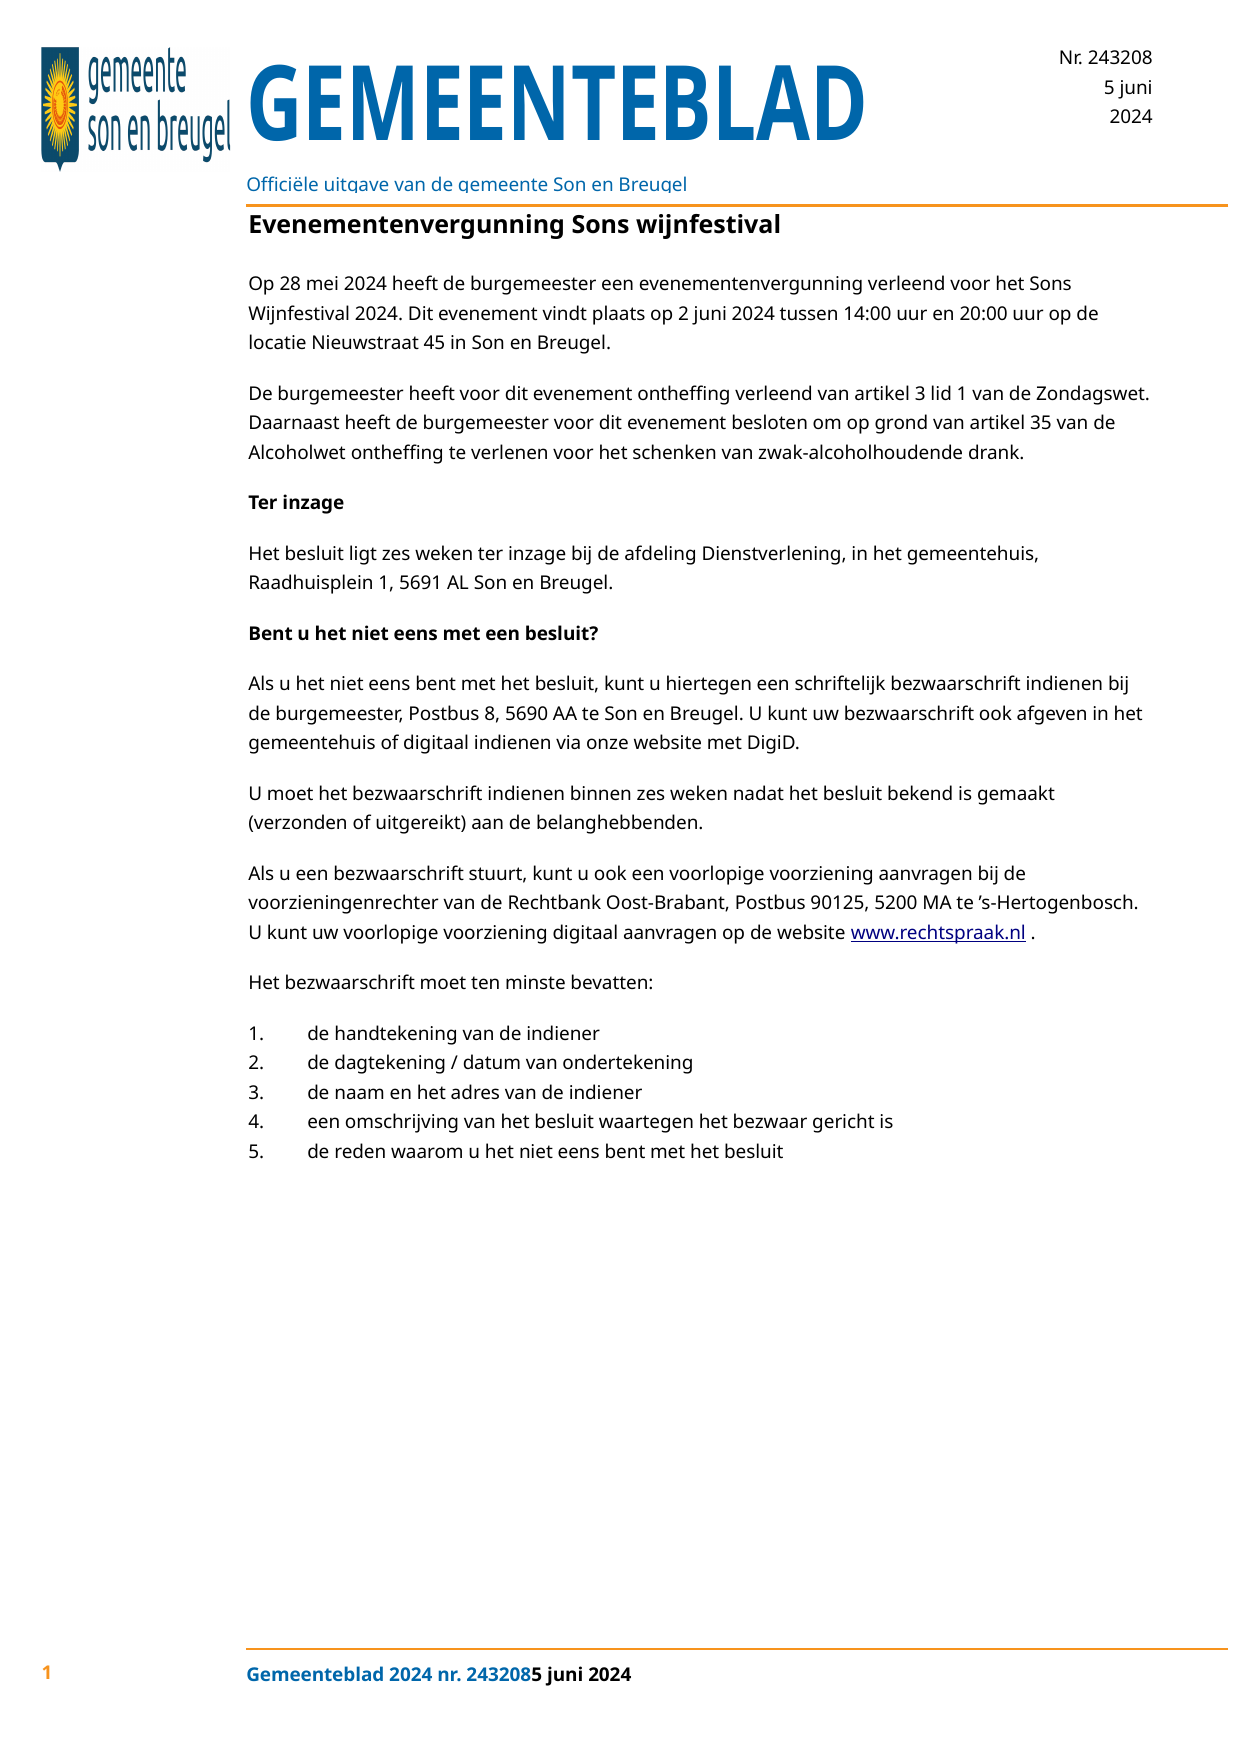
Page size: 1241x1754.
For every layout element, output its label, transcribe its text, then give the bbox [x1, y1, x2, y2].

text Als u het niet eens bent met het besluit, kunt u hiertegen een schriftelijk bezwaarschrift indienen bij de burgemeester, Postbus 8, 5690 AA te Son en Breugel. U kunt uw bezwaarschrift ook afgeven in het gemeentehuis of digitaal indienen via onze website met DigiD. [248, 670, 1152, 755]
text Het bezwaarschrift moet ten minste bevatten: [248, 969, 1152, 995]
list de dagtekening / datum van ondertekening [248, 1049, 1152, 1075]
text U moet het bezwaarschrift indienen binnen zes weken nadat het besluit bekend is gemaakt (verzonden of uitgereikt) aan de belanghebbenden. [248, 780, 1152, 835]
picture [41, 47, 231, 172]
list de reden waarom u het niet eens bent met het besluit [248, 1138, 1152, 1164]
list de handtekening van de indiener [248, 1020, 1152, 1046]
text Bent u het niet eens met een besluit? [248, 620, 1152, 646]
text De burgemeester heeft voor dit evenement ontheffing verleend van artikel 3 lid 1 van de Zondagswet. Daarnaast heeft de burgemeester voor dit evenement besloten om op grond van artikel 35 van de Alcoholwet ontheffing te verlenen voor het schenken van zwak-alcoholhoudende drank. [248, 380, 1152, 465]
text Ter inzage [248, 489, 1152, 515]
list de naam en het adres van de indiener [248, 1079, 1152, 1105]
list een omschrijving van het besluit waartegen het bezwaar gericht is [248, 1109, 1152, 1134]
text Op 28 mei 2024 heeft de burgemeester een evenementenvergunning verleend voor het Sons Wijnfestival 2024. Dit evenement vindt plaats op 2 juni 2024 tussen 14:00 uur en 20:00 uur op de locatie Nieuwstraat 45 in Son en Breugel. [248, 270, 1152, 355]
text Als u een bezwaarschrift stuurt, kunt u ook een voorlopige voorziening aanvragen bij de voorzieningenrechter van de Rechtbank Oost-Brabant, Postbus 90125, 5200 MA te ’s-Hertogenbosch. U kunt uw voorlopige voorziening digitaal aanvragen op de website www.rechtspraak.nl . [248, 860, 1152, 945]
text Het besluit ligt zes weken ter inzage bij de afdeling Dienstverlening, in het gemeentehuis, Raadhuisplein 1, 5691 AL Son en Breugel. [248, 540, 1152, 595]
text Evenementenvergunning Sons wijnfestival [248, 207, 1152, 241]
